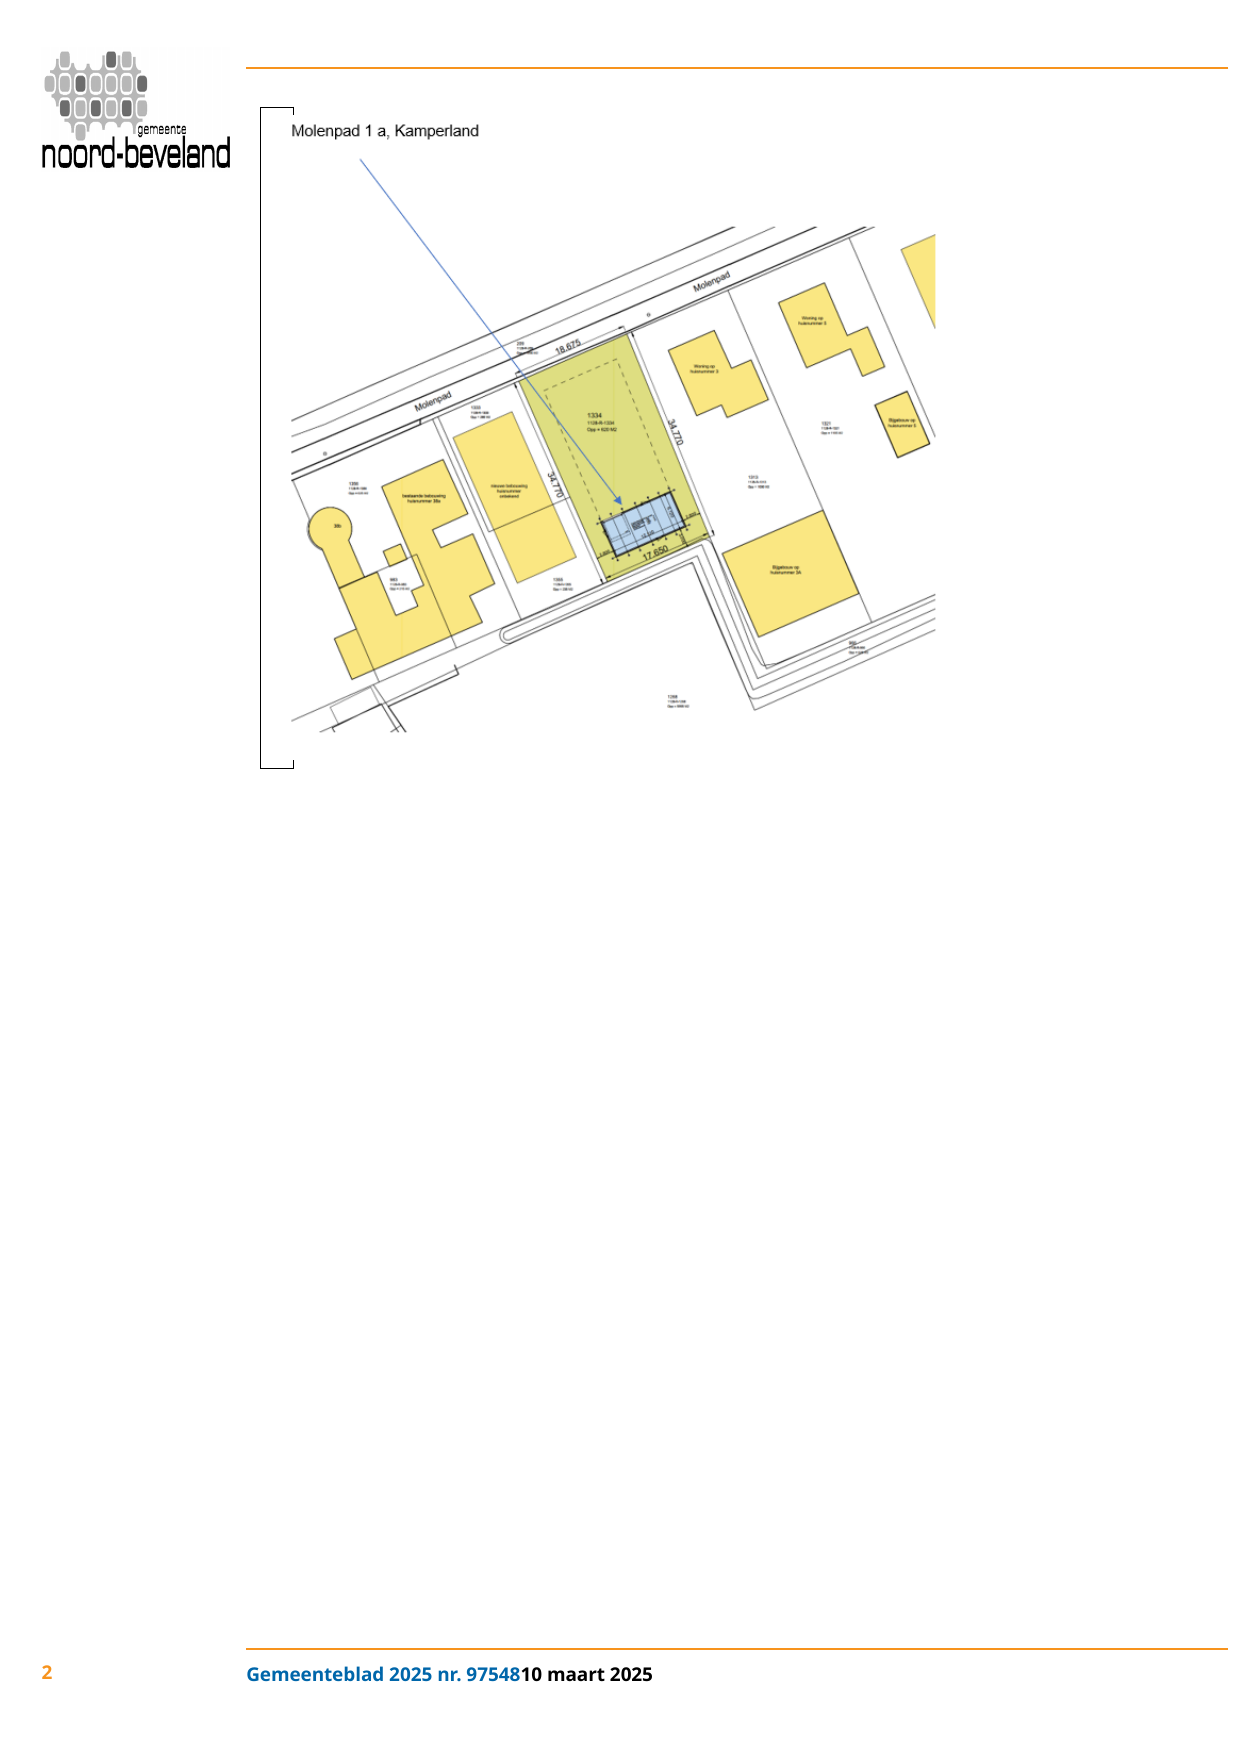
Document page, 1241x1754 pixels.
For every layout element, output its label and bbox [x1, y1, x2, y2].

picture [268, 115, 978, 760]
picture [41, 47, 231, 172]
